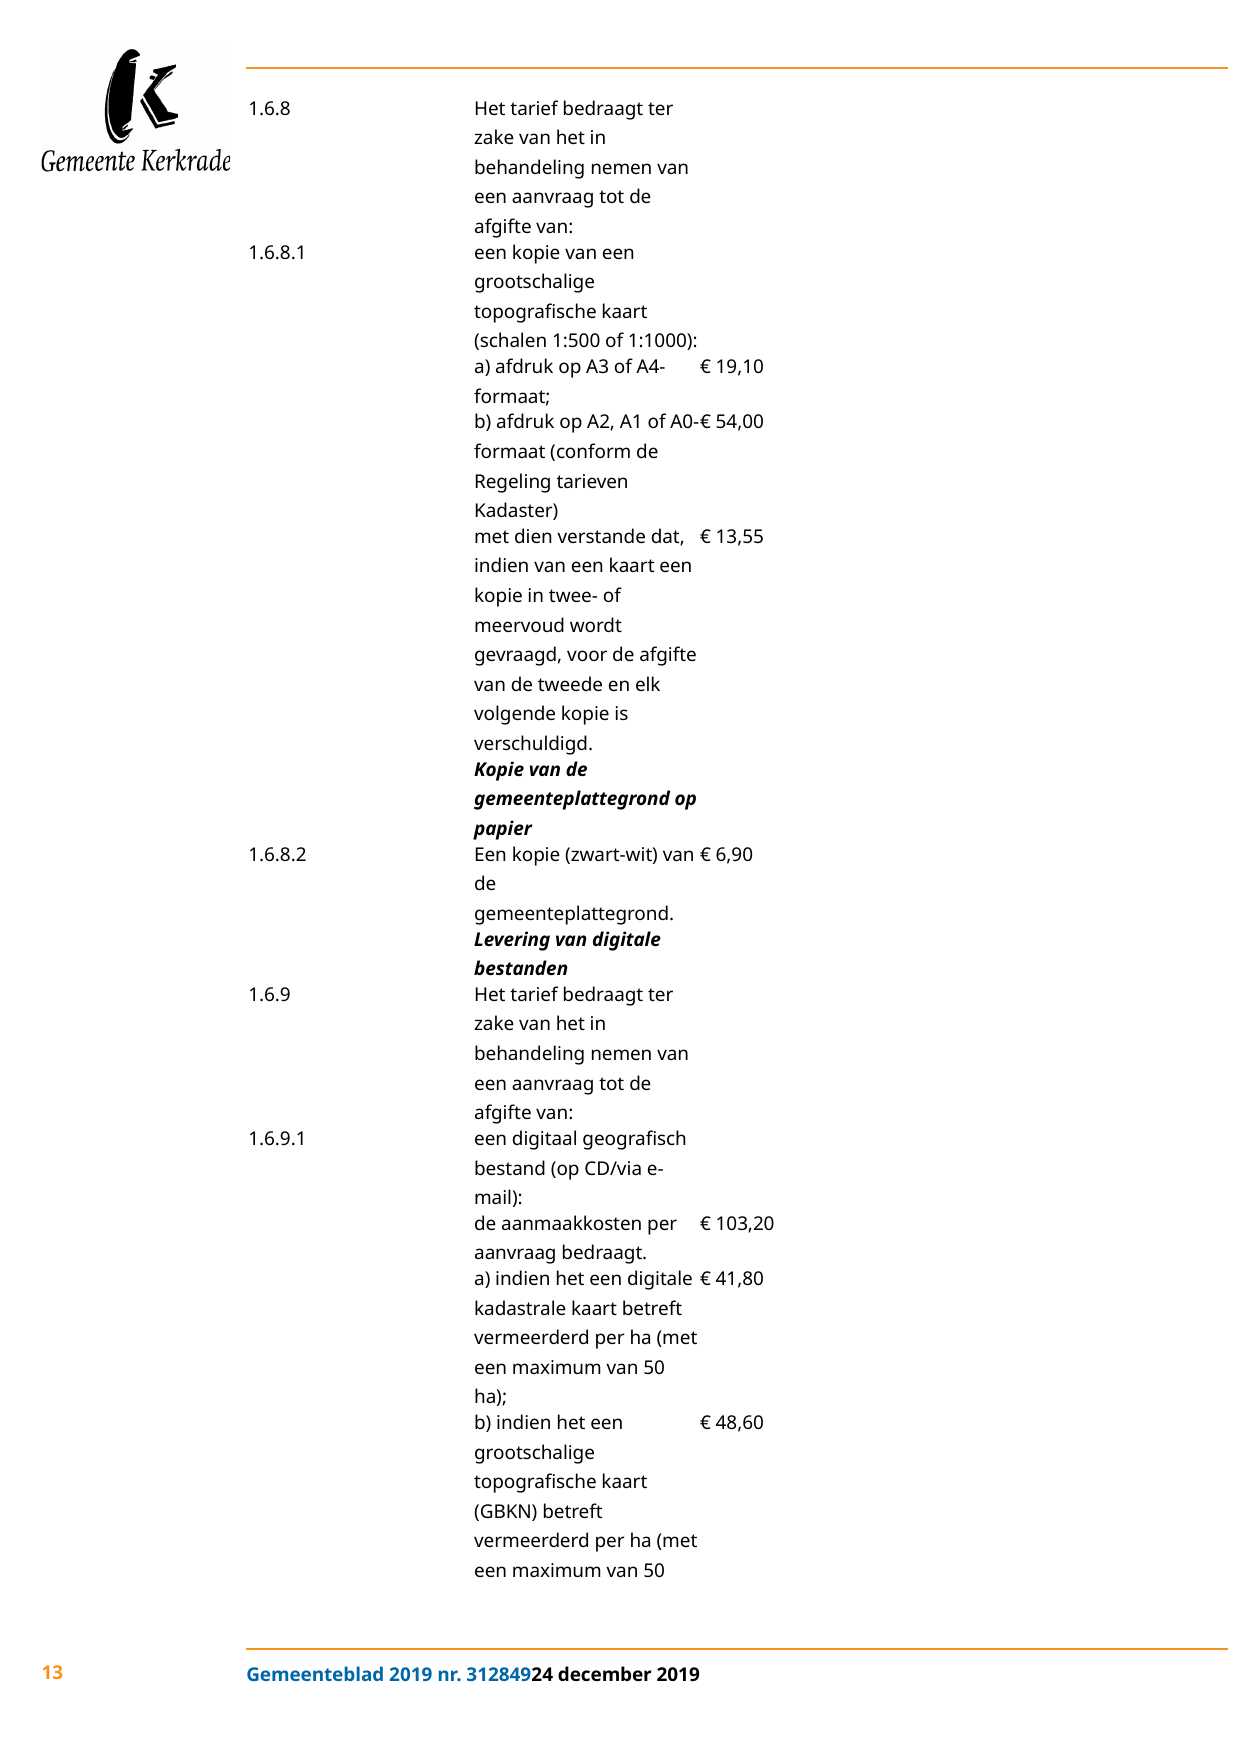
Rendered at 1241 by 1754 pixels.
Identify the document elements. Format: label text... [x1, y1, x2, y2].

table_cell [248, 523, 474, 756]
table_cell [700, 1125, 926, 1210]
table_cell de aanmaakkosten per aanvraag bedraagt. [474, 1210, 700, 1265]
table_cell Levering van digitale bestanden [474, 926, 700, 981]
table_cell [700, 926, 926, 981]
table_cell 1.6.8.1 [248, 239, 474, 353]
table_cell [248, 353, 474, 409]
table_cell 1.6.9 [248, 981, 474, 1125]
table_cell € 54,00 [700, 409, 926, 523]
table_cell [248, 926, 474, 981]
table_cell € 103,20 [700, 1210, 926, 1265]
table_cell [700, 756, 926, 841]
table_cell € 6,90 [700, 841, 926, 926]
table_cell € 41,80 [700, 1265, 926, 1409]
table_cell [700, 95, 926, 239]
table_cell een kopie van een grootschalige topografische kaart (schalen 1:500 of 1:1000): [474, 239, 700, 353]
table_cell € 19,10 [700, 353, 926, 409]
table_cell 1.6.9.1 [248, 1125, 474, 1210]
table_cell Een kopie (zwart-wit) van de gemeenteplattegrond. [474, 841, 700, 926]
table_cell [248, 756, 474, 841]
table_cell [700, 239, 926, 353]
table_cell b) indien het een grootschalige topografische kaart (GBKN) betreft vermeerderd per ha (met een maximum van 50 [474, 1409, 700, 1583]
table_cell een digitaal geografisch bestand (op CD/via e-mail): [474, 1125, 700, 1210]
table_cell met dien verstande dat, indien van een kaart een kopie in twee- of meervoud wordt gevraagd, voor de afgifte van de tweede en elk volgende kopie is verschuldigd. [474, 523, 700, 756]
table_cell 1.6.8 [248, 95, 474, 239]
table_cell Het tarief bedraagt ter zake van het in behandeling nemen van een aanvraag tot de afgifte van: [474, 981, 700, 1125]
table_cell b) afdruk op A2, A1 of A0-formaat (conform de Regeling tarieven Kadaster) [474, 409, 700, 523]
table_cell € 13,55 [700, 523, 926, 756]
picture [41, 47, 231, 172]
table_cell a) afdruk op A3 of A4-formaat; [474, 353, 700, 409]
table_cell € 48,60 [700, 1409, 926, 1583]
table_cell [248, 409, 474, 523]
table_cell Het tarief bedraagt ter zake van het in behandeling nemen van een aanvraag tot de afgifte van: [474, 95, 700, 239]
table_cell a) indien het een digitale kadastrale kaart betreft vermeerderd per ha (met een maximum van 50 ha); [474, 1265, 700, 1409]
table_cell [248, 1210, 474, 1265]
table_cell [700, 981, 926, 1125]
table_cell [248, 1409, 474, 1583]
table_cell Kopie van de gemeenteplattegrond op papier [474, 756, 700, 841]
table_cell 1.6.8.2 [248, 841, 474, 926]
table_cell [248, 1265, 474, 1409]
